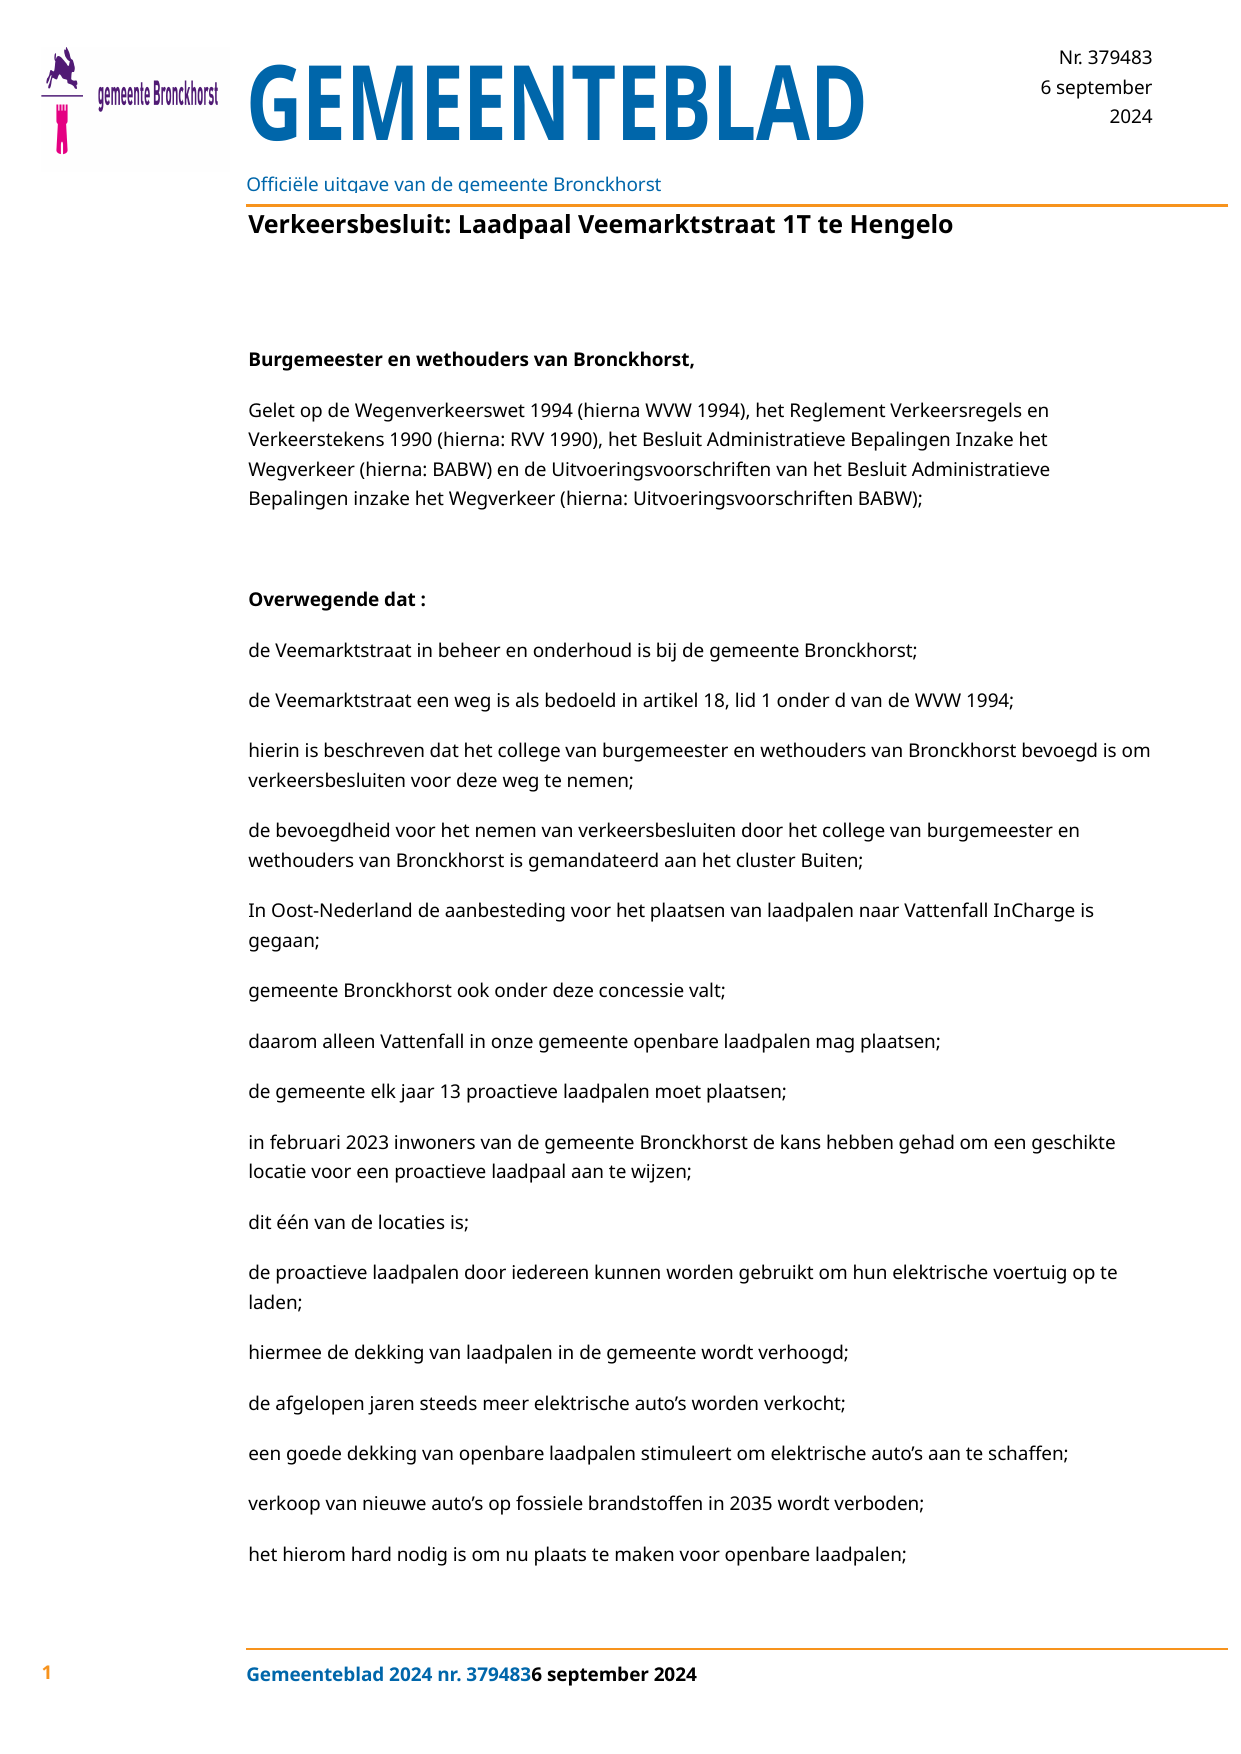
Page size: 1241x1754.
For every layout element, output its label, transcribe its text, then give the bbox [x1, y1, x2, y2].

text gemeente Bronckhorst ook onder deze concessie valt; [248, 978, 1152, 1003]
text Overwegende dat : [248, 586, 1152, 612]
text de Veemarktstraat een weg is als bedoeld in artikel 18, lid 1 onder d van de WVW 1994; [248, 687, 1152, 713]
text de bevoegdheid voor het nemen van verkeersbesluiten door het college van burgemeester en wethouders van Bronckhorst is gemandateerd aan het cluster Buiten; [248, 818, 1152, 873]
text de gemeente elk jaar 13 proactieve laadpalen moet plaatsen; [248, 1078, 1152, 1104]
text verkoop van nieuwe auto’s op fossiele brandstoffen in 2035 wordt verboden; [248, 1491, 1152, 1516]
text de Veemarktstraat in beheer en onderhoud is bij de gemeente Bronckhorst; [248, 637, 1152, 663]
text Burgemeester en wethouders van Bronckhorst, [248, 346, 1152, 372]
text de afgelopen jaren steeds meer elektrische auto’s worden verkocht; [248, 1390, 1152, 1416]
text de proactieve laadpalen door iedereen kunnen worden gebruikt om hun elektrische voertuig op te laden; [248, 1259, 1152, 1315]
text Gelet op de Wegenverkeerswet 1994 (hierna WVW 1994), het Reglement Verkeersregels en Verkeerstekens 1990 (hierna: RVV 1990), het Besluit Administratieve Bepalingen Inzake het Wegverkeer (hierna: BABW) en de Uitvoeringsvoorschriften van het Besluit Administratieve Bepalingen inzake het Wegverkeer (hierna: Uitvoeringsvoorschriften BABW); [248, 397, 1152, 511]
picture [41, 47, 231, 172]
text hierin is beschreven dat het college van burgemeester en wethouders van Bronckhorst bevoegd is om verkeersbesluiten voor deze weg te nemen; [248, 738, 1152, 793]
text In Oost-Nederland de aanbesteding voor het plaatsen van laadpalen naar Vattenfall InCharge is gegaan; [248, 898, 1152, 953]
text hiermee de dekking van laadpalen in de gemeente wordt verhoogd; [248, 1339, 1152, 1365]
text Verkeersbesluit: Laadpaal Veemarktstraat 1T te Hengelo [248, 207, 1152, 241]
text dit één van de locaties is; [248, 1209, 1152, 1235]
text daarom alleen Vattenfall in onze gemeente openbare laadpalen mag plaatsen; [248, 1028, 1152, 1054]
text in februari 2023 inwoners van de gemeente Bronckhorst de kans hebben gehad om een geschikte locatie voor een proactieve laadpaal aan te wijzen; [248, 1129, 1152, 1184]
text een goede dekking van openbare laadpalen stimuleert om elektrische auto’s aan te schaffen; [248, 1440, 1152, 1466]
text het hierom hard nodig is om nu plaats te maken voor openbare laadpalen; [248, 1541, 1152, 1567]
